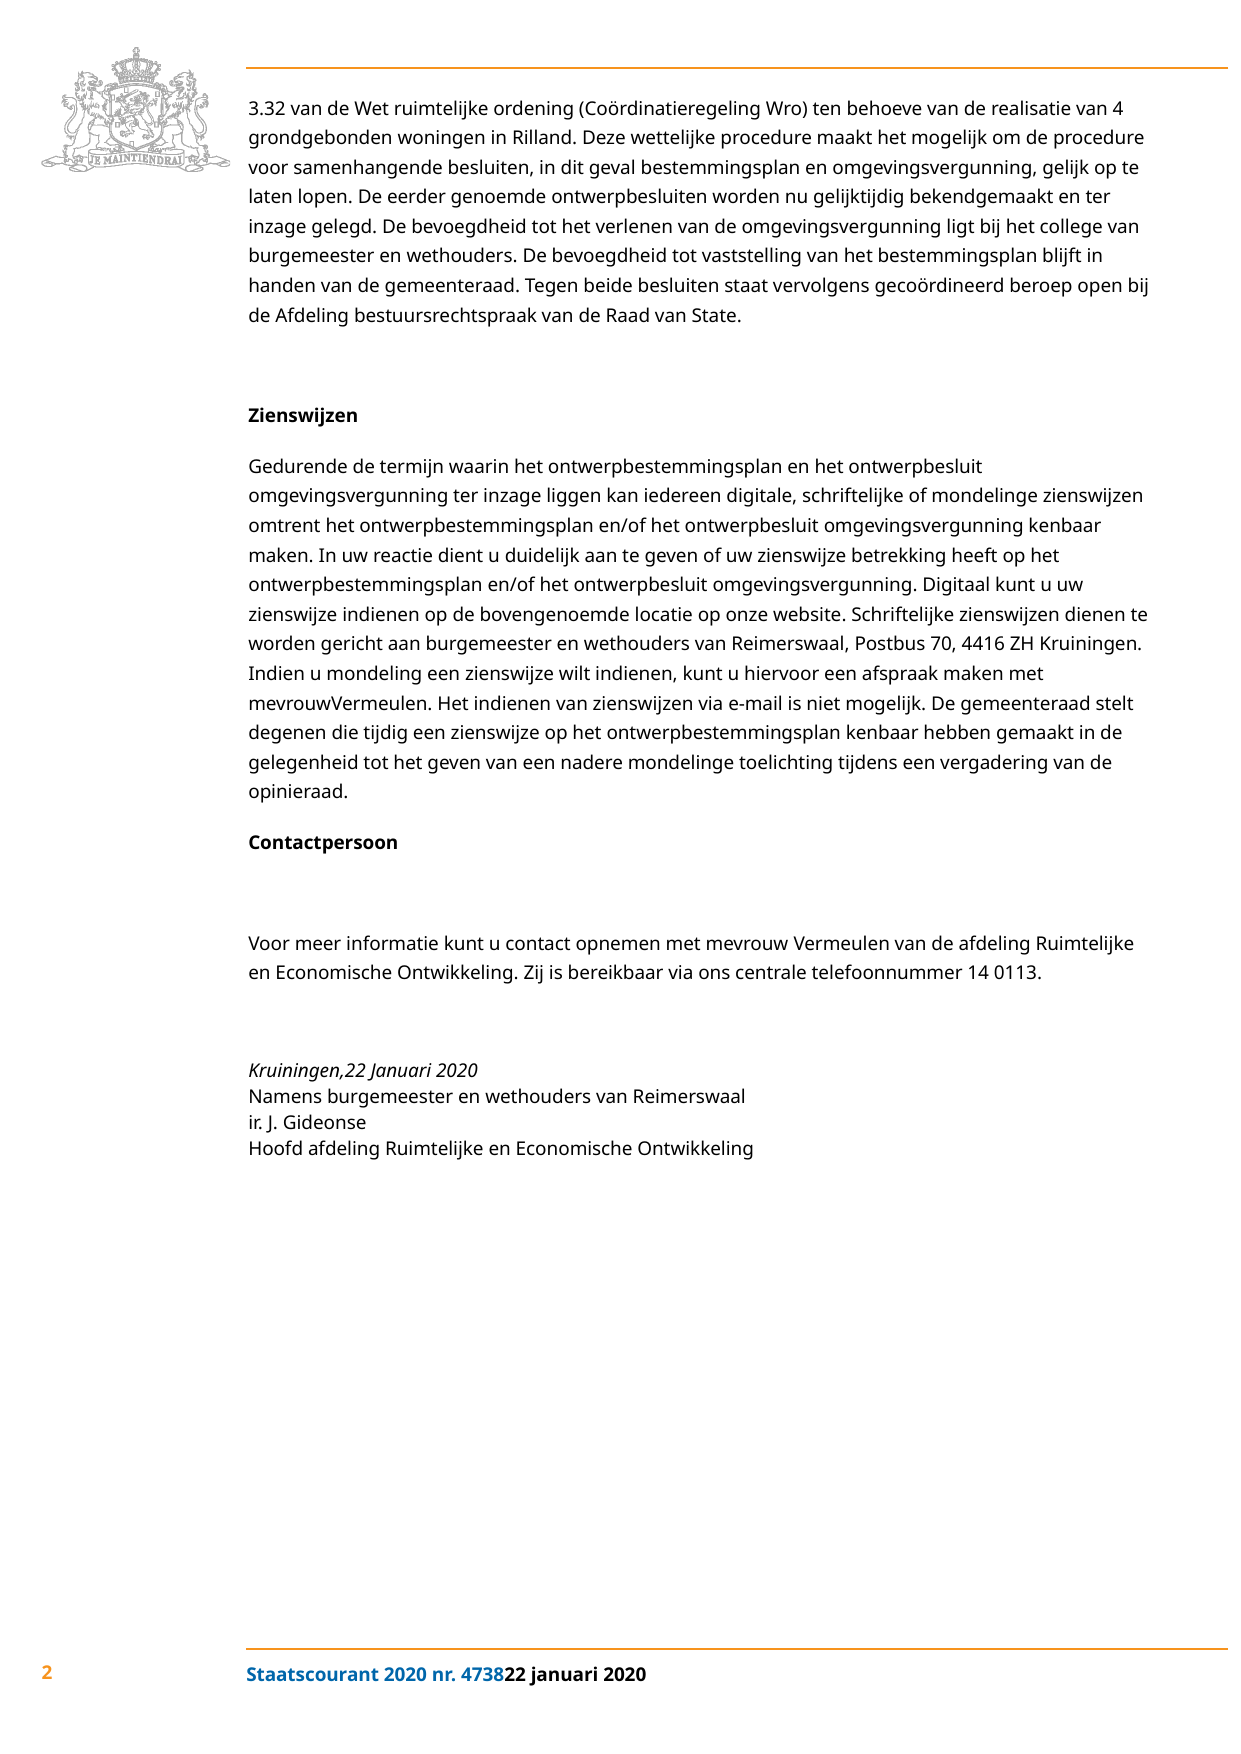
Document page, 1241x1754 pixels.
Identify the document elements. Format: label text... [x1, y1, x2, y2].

text Kruiningen,22 Januari 2020 [248, 1058, 1152, 1083]
text 3.32 van de Wet ruimtelijke ordening (Coördinatieregeling Wro) ten behoeve van de realisatie van 4 grondgebonden woningen in Rilland. Deze wettelijke procedure maakt het mogelijk om de procedure voor samenhangende besluiten, in dit geval bestemmingsplan en omgevingsvergunning, gelijk op te laten lopen. De eerder genoemde ontwerpbesluiten worden nu gelijktijdig bekendgemaakt en ter inzage gelegd. De bevoegdheid tot het verlenen van de omgevingsvergunning ligt bij het college van burgemeester en wethouders. De bevoegdheid tot vaststelling van het bestemmingsplan blijft in handen van de gemeenteraad. Tegen beide besluiten staat vervolgens gecoördineerd beroep open bij de Afdeling bestuursrechtspraak van de Raad van State. [248, 95, 1152, 328]
text ir. J. Gideonse [248, 1109, 1152, 1135]
picture [41, 47, 231, 172]
text Contactpersoon [248, 829, 1152, 855]
text Voor meer informatie kunt u contact opnemen met mevrouw Vermeulen van de afdeling Ruimtelijke en Economische Ontwikkeling. Zij is bereikbaar via ons centrale telefoonnummer 14 0113. [248, 930, 1152, 985]
text Namens burgemeester en wethouders van Reimerswaal [248, 1083, 1152, 1109]
text Gedurende de termijn waarin het ontwerpbestemmingsplan en het ontwerpbesluit omgevingsvergunning ter inzage liggen kan iedereen digitale, schriftelijke of mondelinge zienswijzen omtrent het ontwerpbestemmingsplan en/of het ontwerpbesluit omgevingsvergunning kenbaar maken. In uw reactie dient u duidelijk aan te geven of uw zienswijze betrekking heeft op het ontwerpbestemmingsplan en/of het ontwerpbesluit omgevingsvergunning. Digitaal kunt u uw zienswijze indienen op de bovengenoemde locatie op onze website. Schriftelijke zienswijzen dienen te worden gericht aan burgemeester en wethouders van Reimerswaal, Postbus 70, 4416 ZH Kruiningen. Indien u mondeling een zienswijze wilt indienen, kunt u hiervoor een afspraak maken met mevrouwVermeulen. Het indienen van zienswijzen via e-mail is niet mogelijk. De gemeenteraad stelt degenen die tijdig een zienswijze op het ontwerpbestemmingsplan kenbaar hebben gemaakt in de gelegenheid tot het geven van een nadere mondelinge toelichting tijdens een vergadering van de opinieraad. [248, 453, 1152, 804]
text Zienswijzen [248, 403, 1152, 428]
text Hoofd afdeling Ruimtelijke en Economische Ontwikkeling [248, 1135, 1152, 1161]
